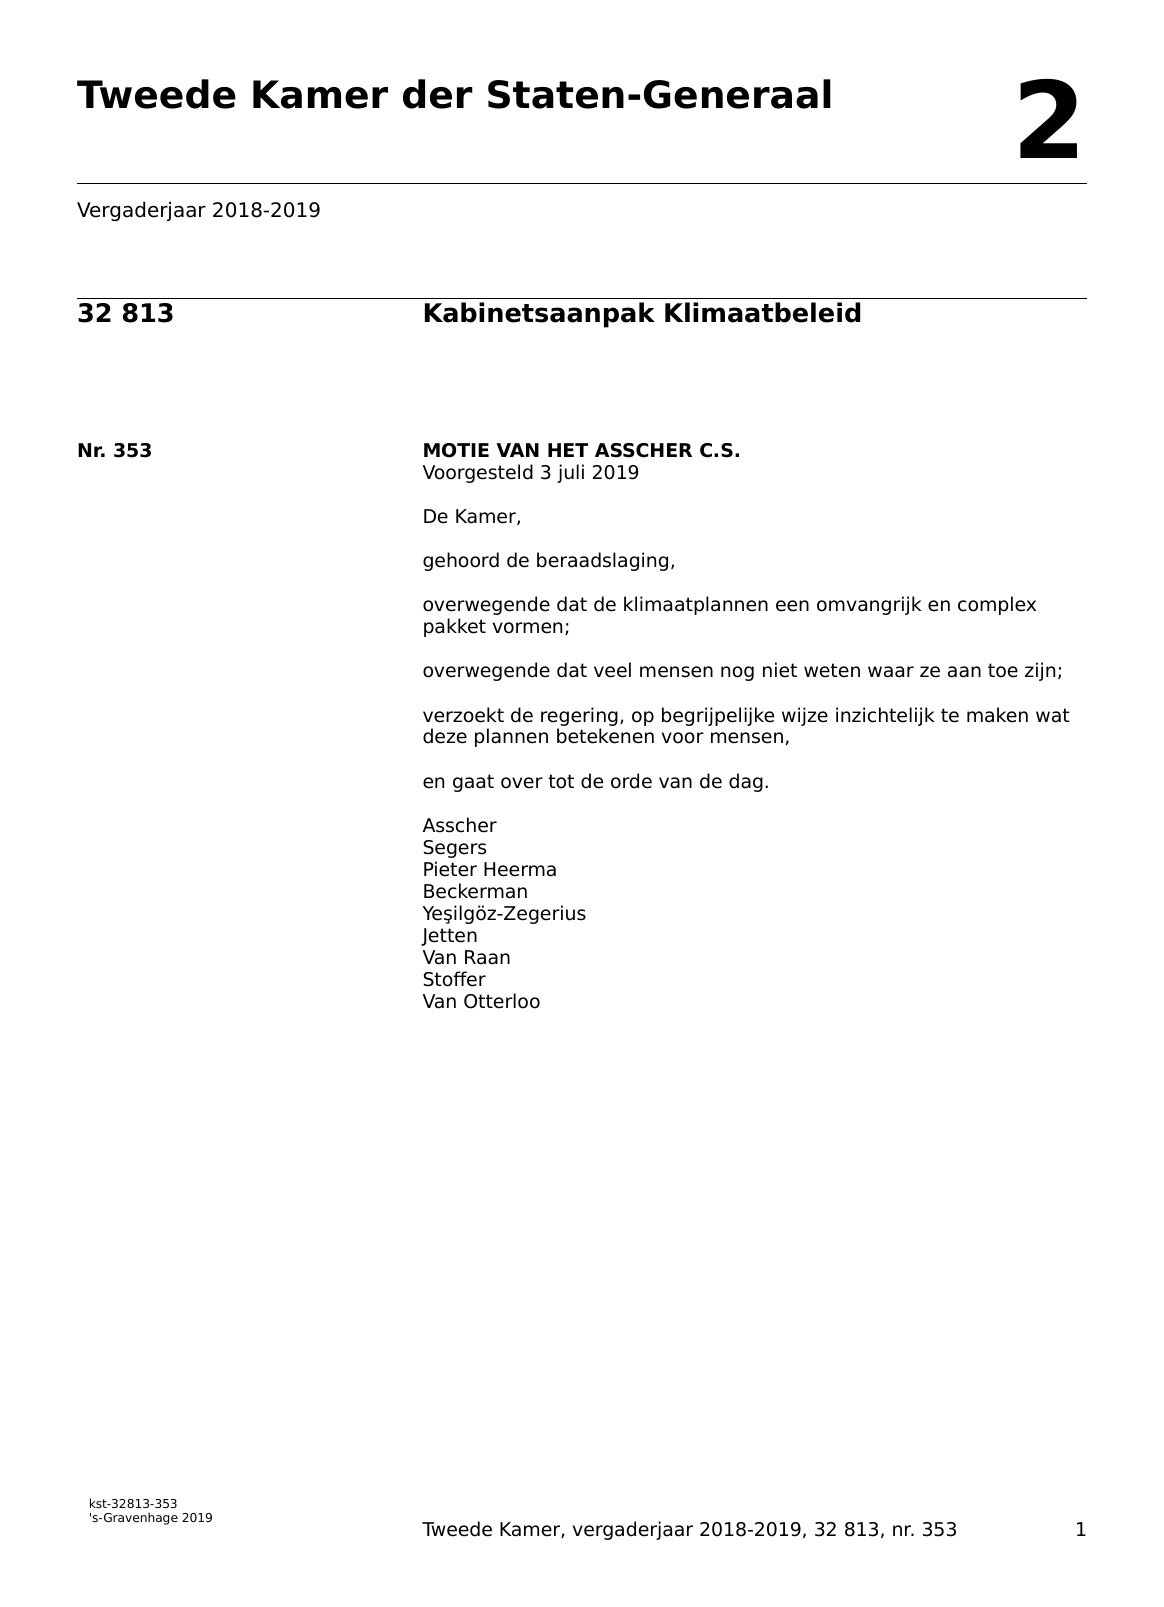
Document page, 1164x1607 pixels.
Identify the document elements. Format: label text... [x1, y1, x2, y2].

text De Kamer, [422, 506, 1087, 528]
text Asscher [422, 815, 1087, 837]
text Van Otterloo [422, 991, 1087, 1013]
text Beckerman [422, 881, 1087, 903]
text kst-32813-353 [88, 1497, 323, 1511]
text Van Raan [422, 947, 1087, 969]
text Voorgesteld 3 juli 2019 [422, 462, 1087, 484]
text Stoffer [422, 969, 1087, 991]
table_header Tweede Kamer der Staten-Generaal [77, 59, 886, 183]
text Segers [422, 837, 1087, 859]
table_header 2 [886, 59, 1087, 183]
text Jetten [422, 925, 1087, 947]
text en gaat over tot de orde van de dag. [422, 771, 1087, 793]
text gehoord de beraadslaging, [422, 550, 1087, 572]
subtitle 32 813 Kabinetsaanpak Klimaatbeleid [77, 299, 1087, 329]
text overwegende dat de klimaatplannen een omvangrijk en complex pakket vormen; [422, 594, 1087, 638]
text overwegende dat veel mensen nog niet weten waar ze aan toe zijn; [422, 660, 1087, 682]
text Yeşilgöz-Zegerius [422, 903, 1087, 925]
text Pieter Heerma [422, 859, 1087, 881]
table_cell Vergaderjaar 2018-2019 [77, 184, 1087, 298]
text 's-Gravenhage 2019 [88, 1511, 323, 1525]
text verzoekt de regering, op begrijpelijke wijze inzichtelijk te maken wat deze plannen betekenen voor mensen, [422, 704, 1087, 748]
subtitle Nr. 353 MOTIE VAN HET ASSCHER C.S. [77, 440, 1087, 462]
